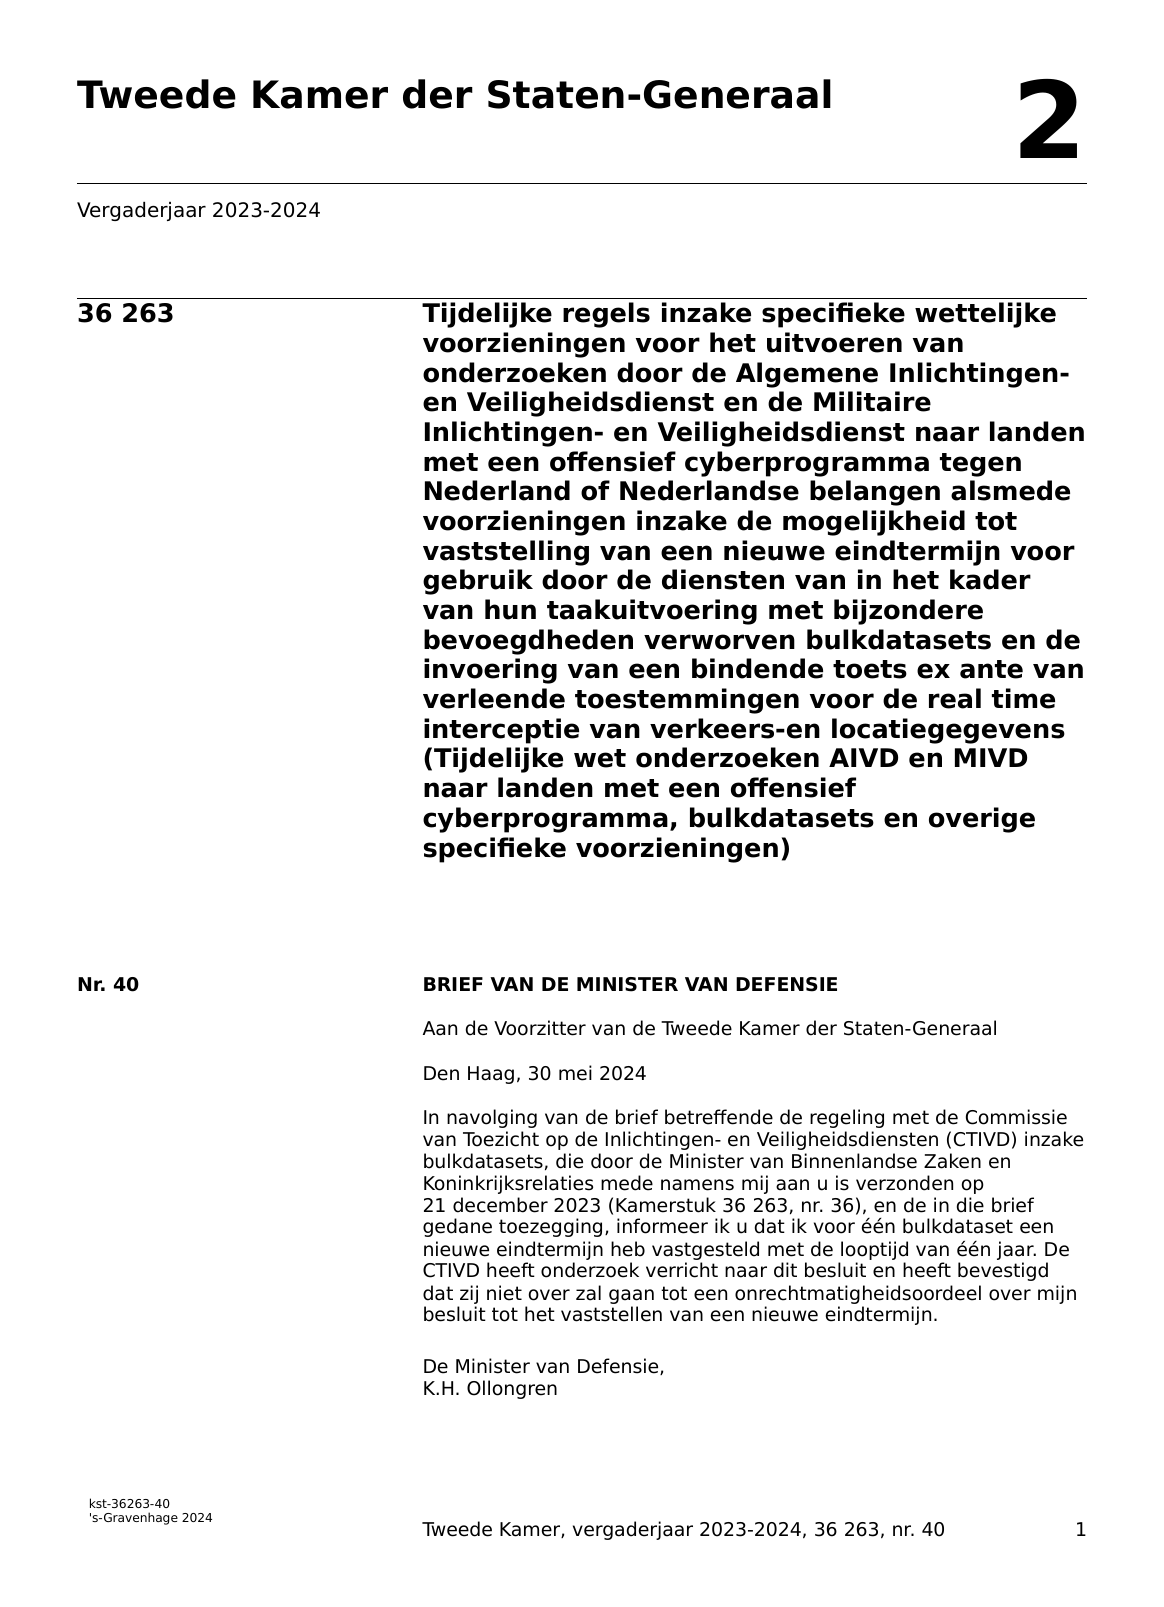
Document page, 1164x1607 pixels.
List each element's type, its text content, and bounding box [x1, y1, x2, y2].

subtitle Nr. 40 BRIEF VAN DE MINISTER VAN DEFENSIE [77, 974, 1087, 996]
table_header Tweede Kamer der Staten-Generaal [77, 59, 886, 183]
text 's-Gravenhage 2024 [88, 1511, 323, 1525]
subtitle 36 263 Tijdelijke regels inzake specifieke wettelijke voorzieningen voor het uitvoeren van onderzoeken door de Algemene Inlichtingen- en Veiligheidsdienst en de Militaire Inlichtingen- en Veiligheidsdienst naar landen met een offensief cyberprogramma tegen Nederland of Nederlandse belangen alsmede voorzieningen inzake de mogelijkheid tot vaststelling van een nieuwe eindtermijn voor gebruik door de diensten van in het kader van hun taakuitvoering met bijzondere bevoegdheden verworven bulkdatasets en de invoering van een bindende toets ex ante van verleende toestemmingen voor de real time interceptie van verkeers-en locatiegegevens (Tijdelijke wet onderzoeken AIVD en MIVD naar landen met een offensief cyberprogramma, bulkdatasets en overige specifieke voorzieningen) [77, 299, 1087, 863]
text Aan de Voorzitter van de Tweede Kamer der Staten-Generaal [422, 1018, 1087, 1040]
text kst-36263-40 [88, 1497, 323, 1511]
table_header 2 [886, 59, 1087, 183]
text De Minister van Defensie, K.H. Ollongren [422, 1356, 1087, 1400]
table_cell Vergaderjaar 2023-2024 [77, 184, 1087, 298]
text In navolging van de brief betreffende de regeling met de Commissie van Toezicht op de Inlichtingen- en Veiligheidsdiensten (CTIVD) inzake bulkdatasets, die door de Minister van Binnenlandse Zaken en Koninkrijksrelaties mede namens mij aan u is verzonden op 21 december 2023 (Kamerstuk 36 263, nr. 36), en de in die brief gedane toezegging, informeer ik u dat ik voor één bulkdataset een nieuwe eindtermijn heb vastgesteld met de looptijd van één jaar. De CTIVD heeft onderzoek verricht naar dit besluit en heeft bevestigd dat zij niet over zal gaan tot een onrechtmatigheidsoordeel over mijn besluit tot het vaststellen van een nieuwe eindtermijn. [422, 1107, 1087, 1326]
text Den Haag, 30 mei 2024 [422, 1062, 1087, 1084]
